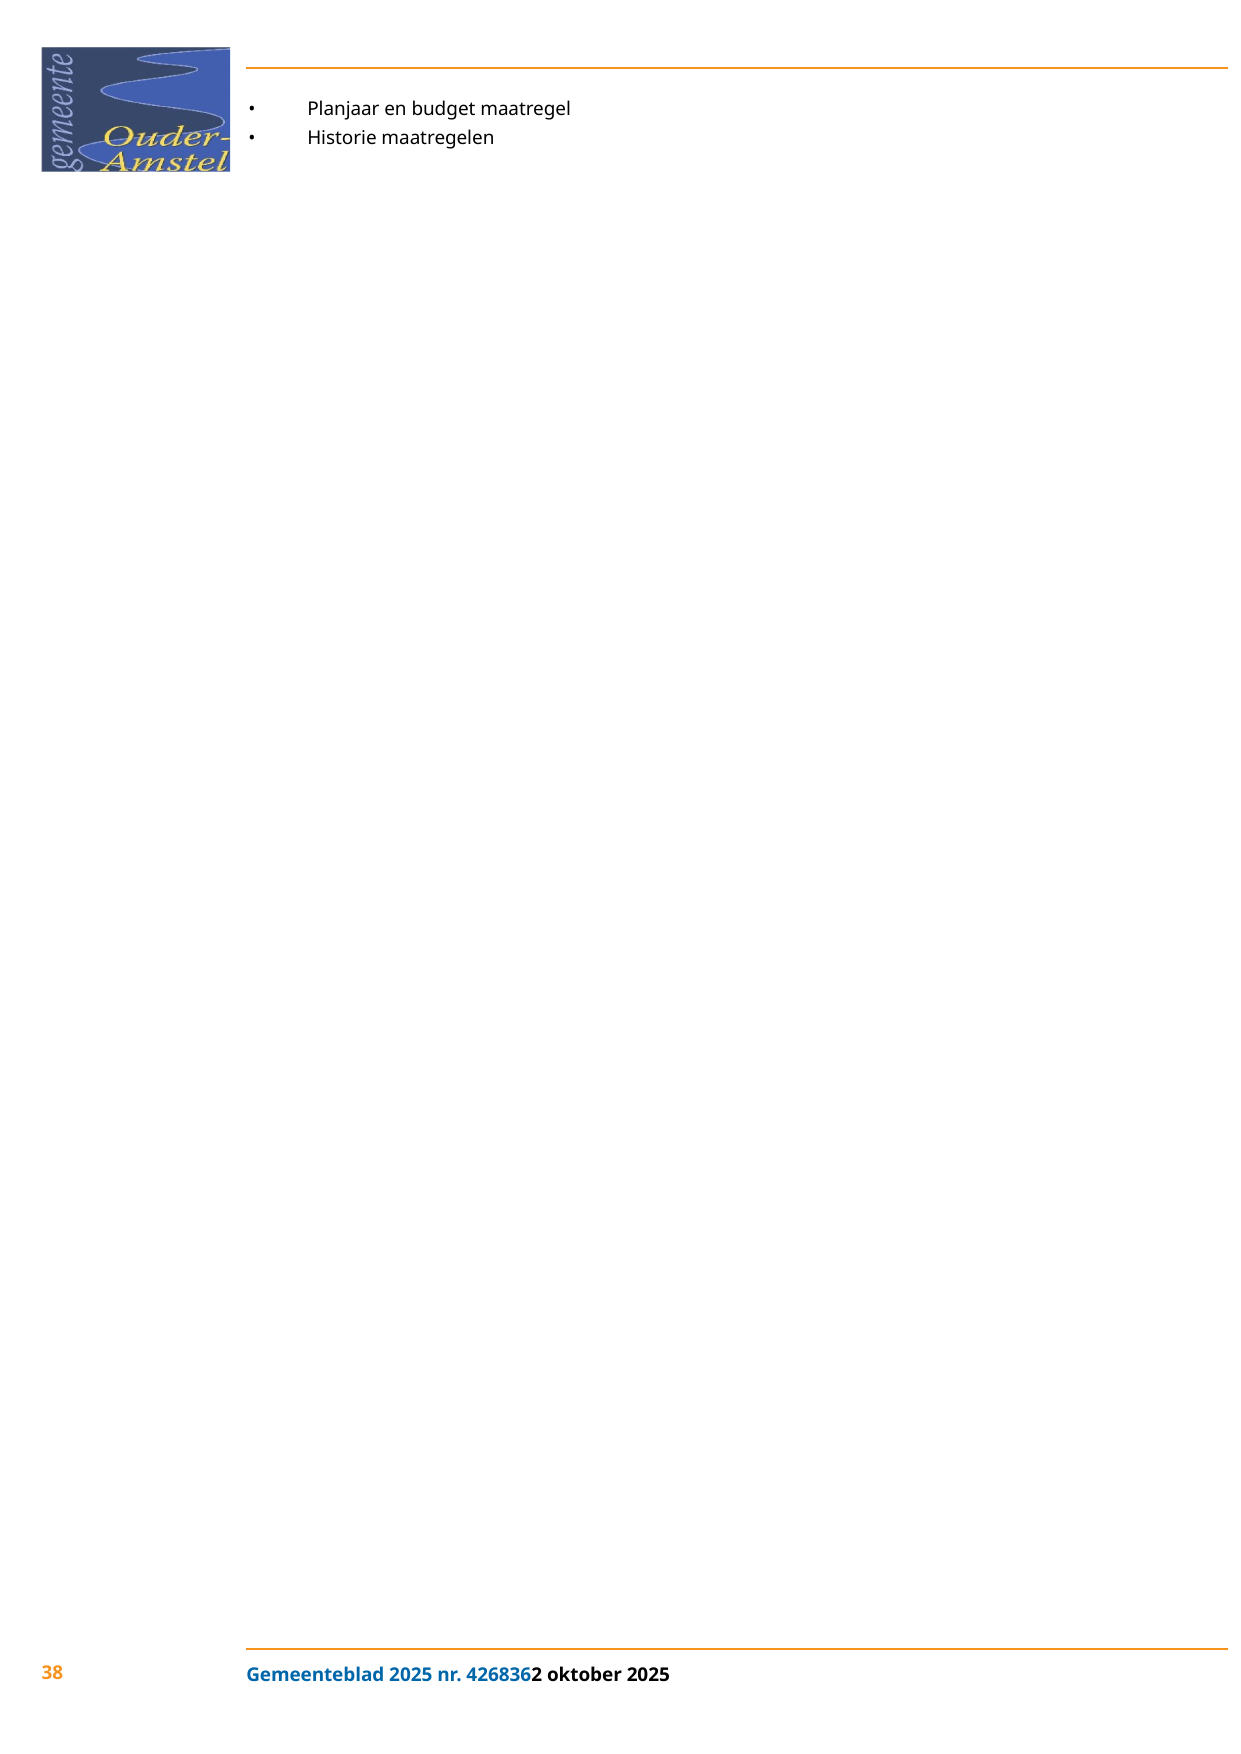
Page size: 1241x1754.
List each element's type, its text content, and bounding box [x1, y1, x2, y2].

list Historie maatregelen [248, 124, 1152, 150]
list Planjaar en budget maatregel [248, 95, 1152, 121]
picture [41, 47, 231, 172]
